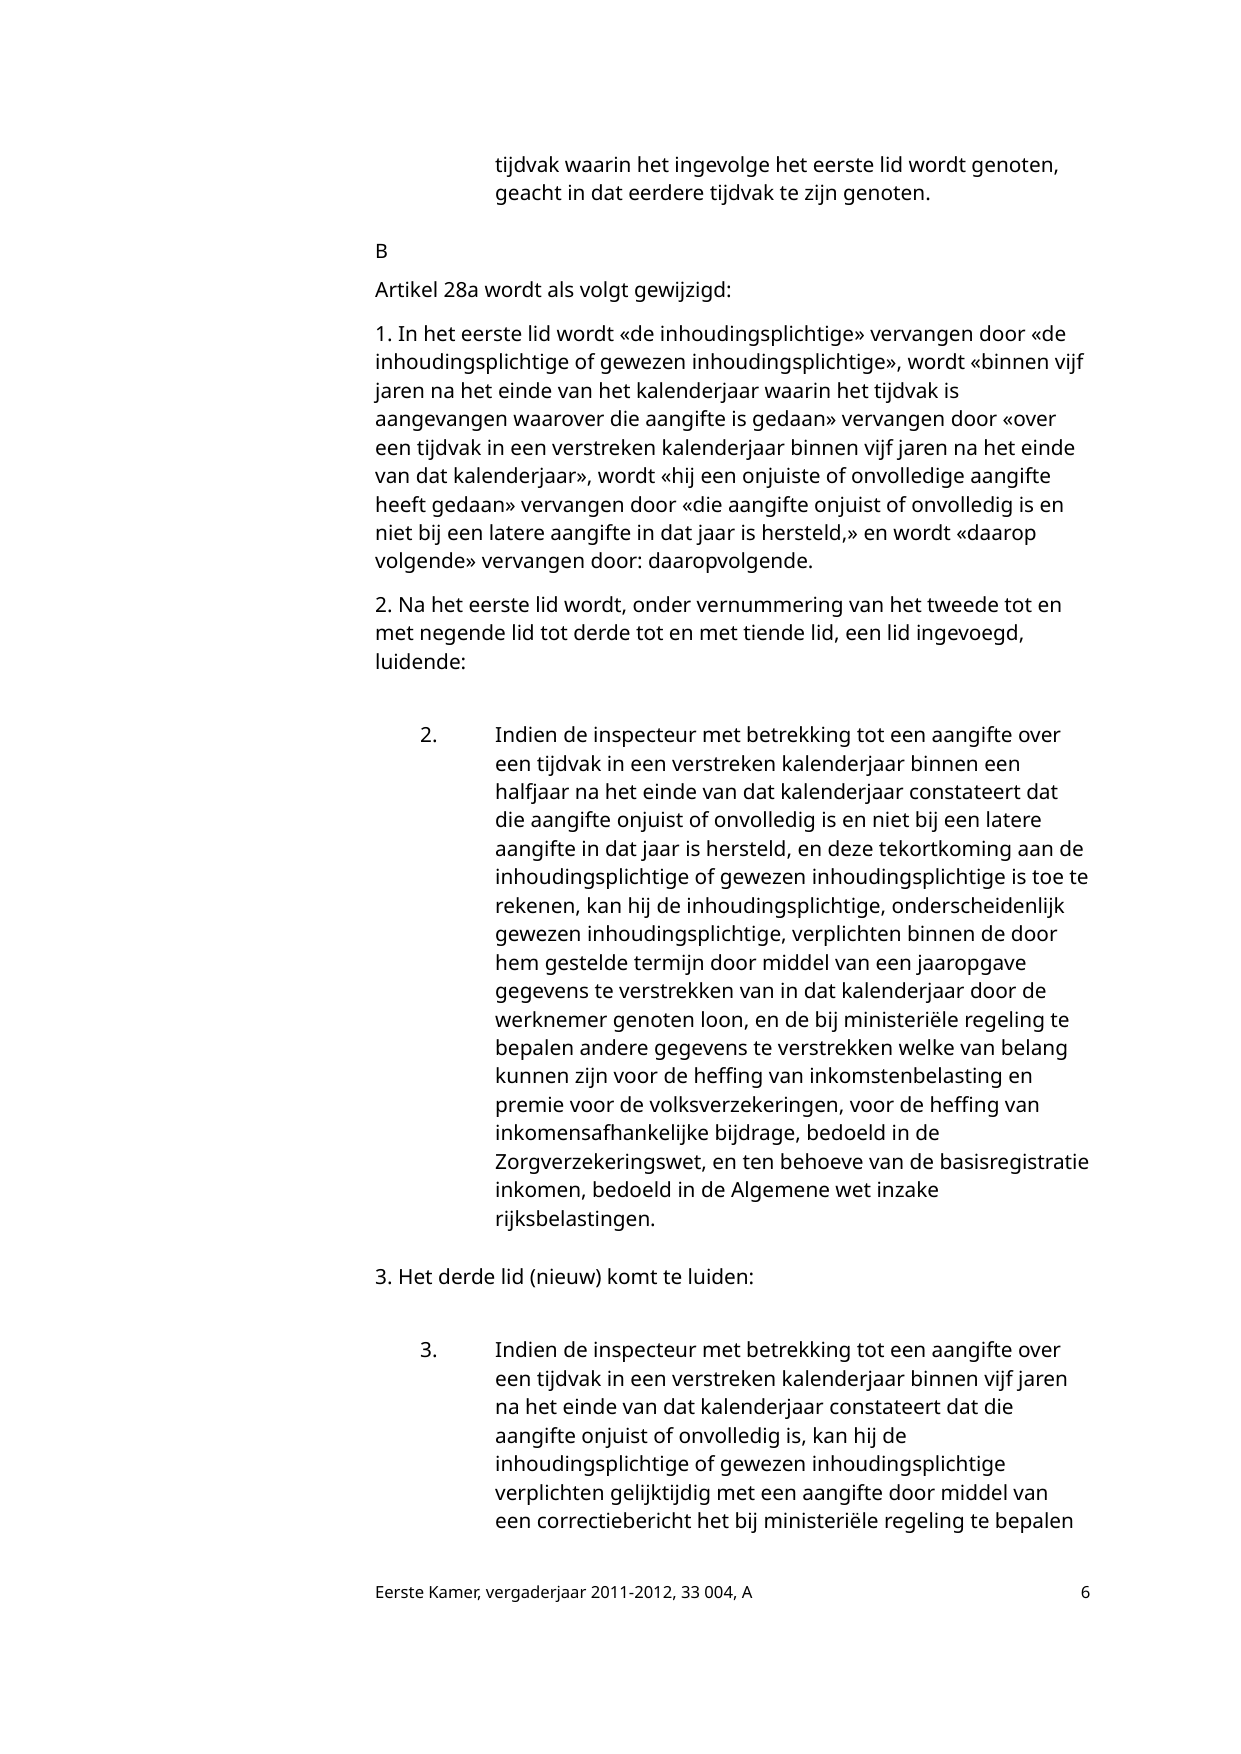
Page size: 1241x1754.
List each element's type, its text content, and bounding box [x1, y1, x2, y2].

text Artikel 28a wordt als volgt gewijzigd: [375, 276, 1090, 304]
text 3. Het derde lid (nieuw) komt te luiden: [375, 1262, 1090, 1291]
list Indien de inspecteur met betrekking tot een aangifte over een tijdvak in een verstreken kalenderjaar binnen een halfjaar na het einde van dat kalenderjaar constateert dat die aangifte onjuist of onvolledig is en niet bij een latere aangifte in dat jaar is hersteld, en deze tekortkoming aan de inhoudingsplichtige of gewezen inhoudingsplichtige is toe te rekenen, kan hij de inhoudingsplichtige, onderscheidenlijk gewezen inhoudingsplichtige, verplichten binnen de door hem gestelde termijn door middel van een jaaropgave gegevens te verstrekken van in dat kalenderjaar door de werknemer genoten loon, en de bij ministeriële regeling te bepalen andere gegevens te verstrekken welke van belang kunnen zijn voor de heffing van inkomstenbelasting en premie voor de volksverzekeringen, voor de heffing van inkomensafhankelijke bijdrage, bedoeld in de Zorgverzekeringswet, en ten behoeve van de basisregistratie inkomen, bedoeld in de Algemene wet inzake rijksbelastingen. [420, 720, 1090, 1232]
list tijdvak waarin het ingevolge het eerste lid wordt genoten, geacht in dat eerdere tijdvak te zijn genoten. [420, 150, 1090, 207]
text 1. In het eerste lid wordt «de inhoudingsplichtige» vervangen door «de inhoudingsplichtige of gewezen inhoudingsplichtige», wordt «binnen vijf jaren na het einde van het kalenderjaar waarin het tijdvak is aangevangen waarover die aangifte is gedaan» vervangen door «over een tijdvak in een verstreken kalenderjaar binnen vijf jaren na het einde van dat kalenderjaar», wordt «hij een onjuiste of onvolledige aangifte heeft gedaan» vervangen door «die aangifte onjuist of onvolledig is en niet bij een latere aangifte in dat jaar is hersteld,» en wordt «daarop volgende» vervangen door: daaropvolgende. [375, 319, 1090, 575]
text 2. Na het eerste lid wordt, onder vernummering van het tweede tot en met negende lid tot derde tot en met tiende lid, een lid ingevoegd, luidende: [375, 590, 1090, 675]
text B [375, 237, 1090, 264]
list Indien de inspecteur met betrekking tot een aangifte over een tijdvak in een verstreken kalenderjaar binnen vijf jaren na het einde van dat kalenderjaar constateert dat die aangifte onjuist of onvolledig is, kan hij de inhoudingsplichtige of gewezen inhoudingsplichtige verplichten gelijktijdig met een aangifte door middel van een correctiebericht het bij ministeriële regeling te bepalen [420, 1336, 1090, 1535]
